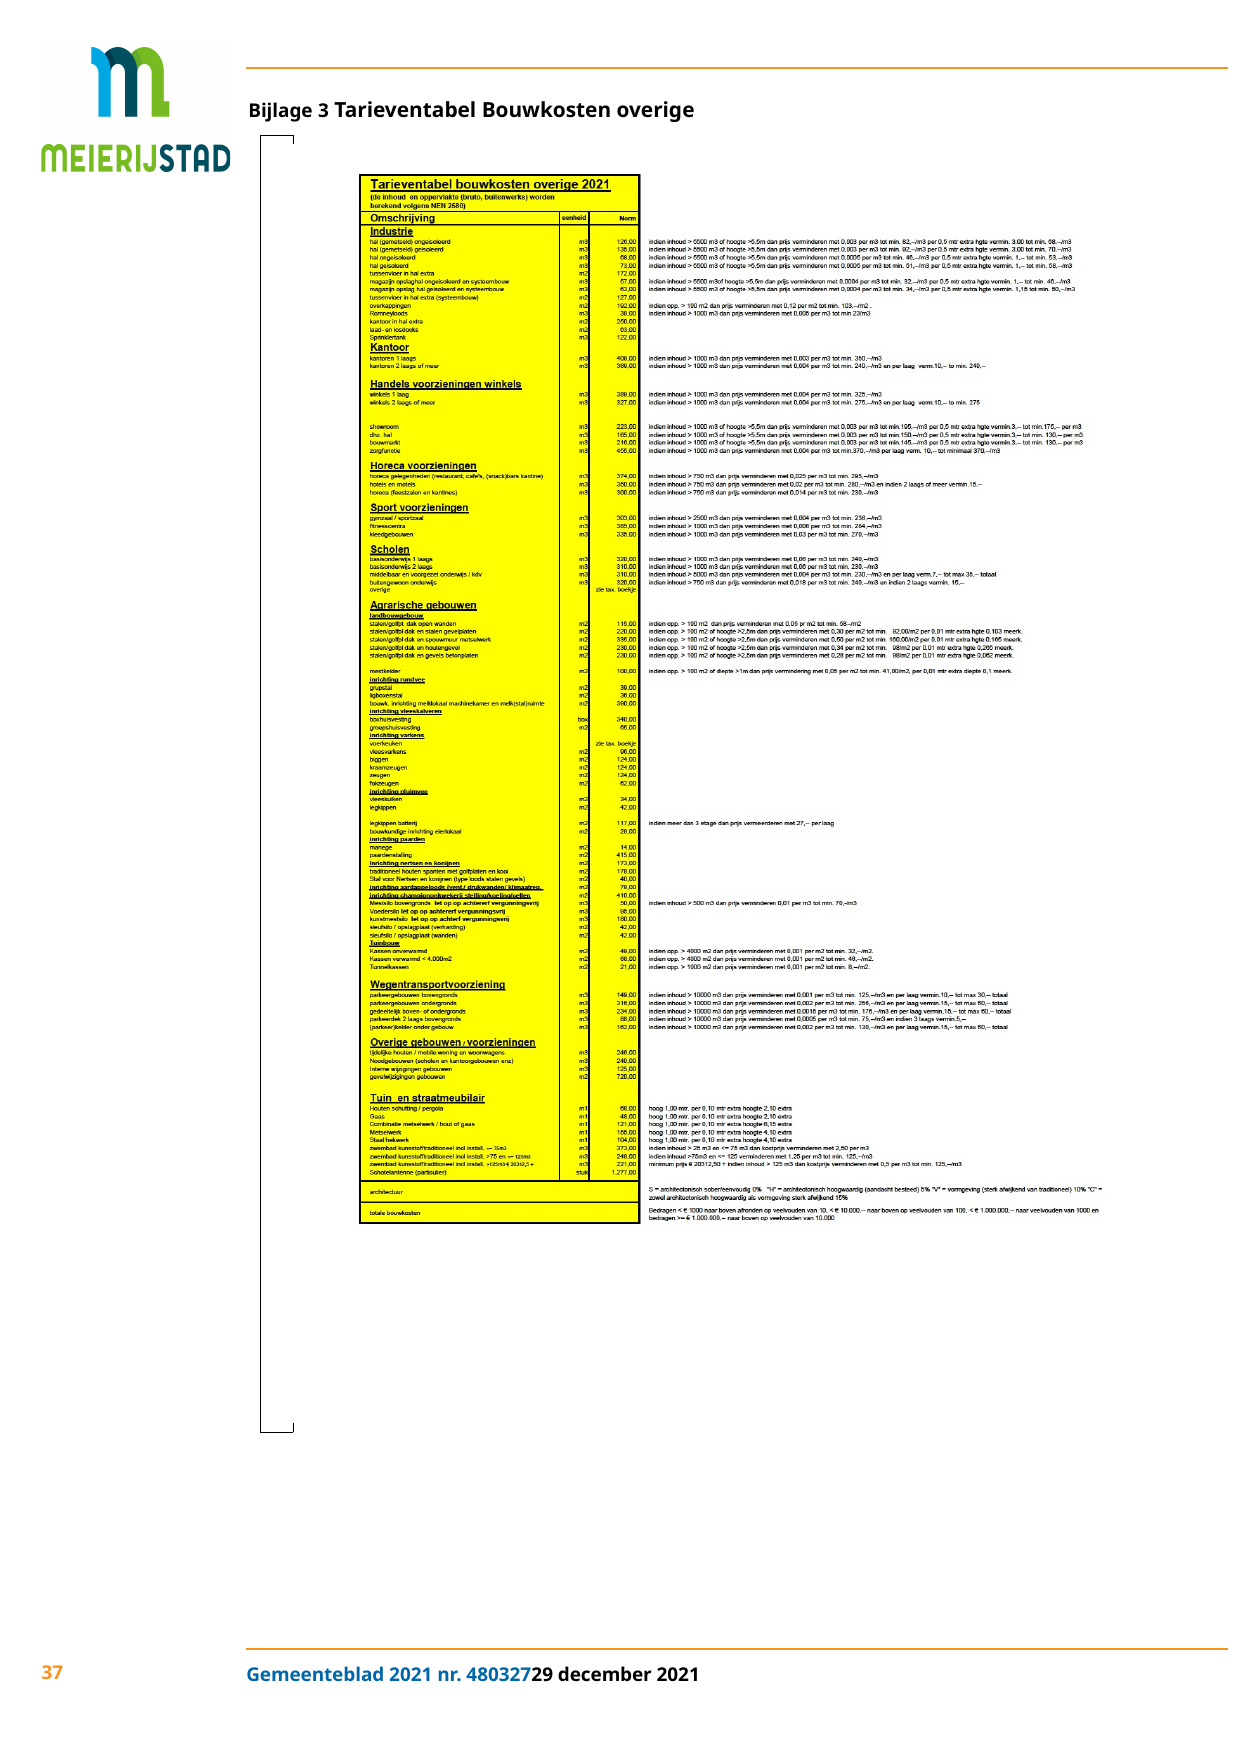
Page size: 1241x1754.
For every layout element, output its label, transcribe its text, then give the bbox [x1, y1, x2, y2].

text Bijlage 3 Tarieventabel Bouwkosten overige [248, 95, 1152, 123]
picture [268, 144, 1173, 1423]
picture [41, 47, 231, 172]
